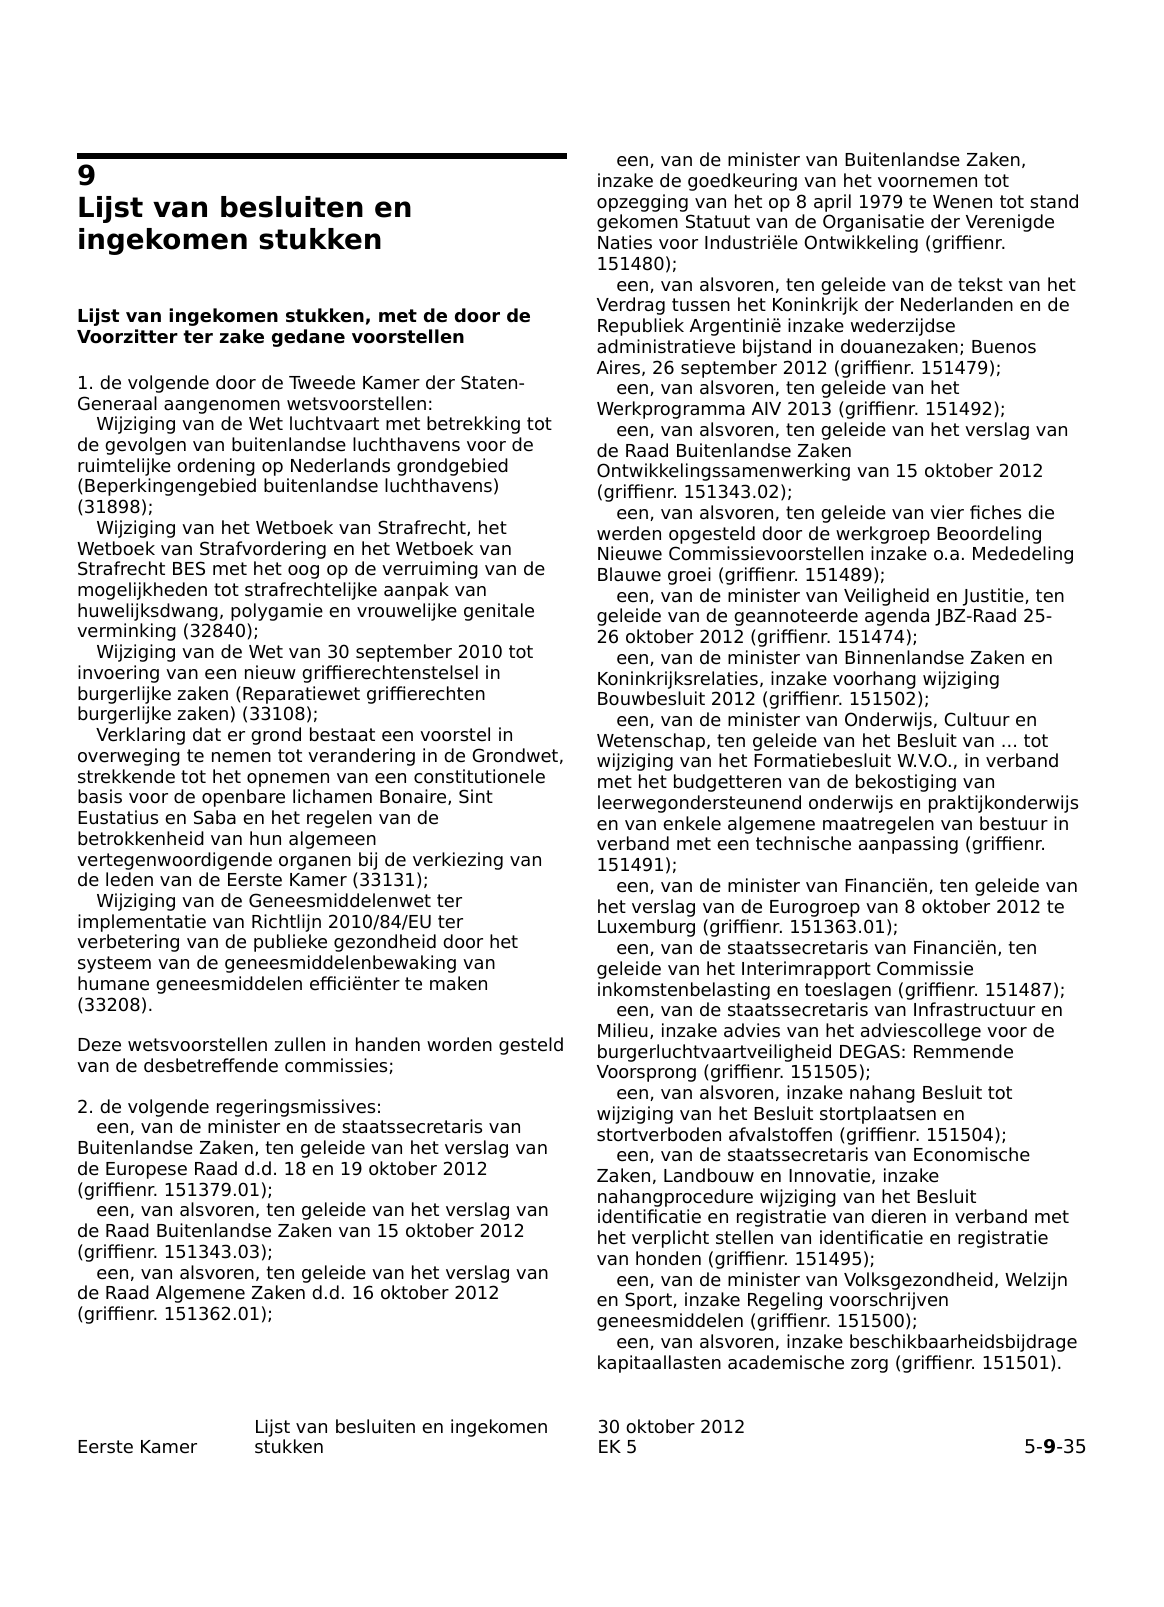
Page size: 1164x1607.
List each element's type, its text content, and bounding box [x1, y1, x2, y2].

text een, van alsvoren, inzake nahang Besluit tot wijziging van het Besluit stortplaatsen en stortverboden afvalstoffen (griffienr. 151504); [596, 1083, 1087, 1145]
text een, van de minister en de staatssecretaris van Buitenlandse Zaken, ten geleide van het verslag van de Europese Raad d.d. 18 en 19 oktober 2012 (griffienr. 151379.01); [77, 1117, 567, 1200]
text een, van de minister van Financiën, ten geleide van het verslag van de Eurogroep van 8 oktober 2012 te Luxemburg (griffienr. 151363.01); [596, 876, 1087, 938]
text een, van alsvoren, ten geleide van het verslag van de Raad Algemene Zaken d.d. 16 oktober 2012 (griffienr. 151362.01); [77, 1262, 567, 1325]
text Deze wetsvoorstellen zullen in handen worden gesteld van de desbetreffende commissies; [77, 1035, 567, 1077]
text een, van de staatssecretaris van Infrastructuur en Milieu, inzake advies van het adviescollege voor de burgerluchtvaartveiligheid DEGAS: Remmende Voorsprong (griffienr. 151505); [596, 1000, 1087, 1083]
text Verklaring dat er grond bestaat een voorstel in overweging te nemen tot verandering in de Grondwet, strekkende tot het opnemen van een constitutionele basis voor de openbare lichamen Bonaire, Sint Eustatius en Saba en het regelen van de betrokkenheid van hun algemeen vertegenwoordigende organen bij de verkiezing van de leden van de Eerste Kamer (33131); [77, 725, 567, 891]
text een, van de minister van Onderwijs, Cultuur en Wetenschap, ten geleide van het Besluit van ... tot wijziging van het Formatiebesluit W.V.O., in verband met het budgetteren van de bekostiging van leerwegondersteunend onderwijs en praktijkonderwijs en van enkele algemene maatregelen van bestuur in verband met een technische aanpassing (griffienr. 151491); [596, 710, 1087, 876]
text een, van de staatssecretaris van Economische Zaken, Landbouw en Innovatie, inzake nahangprocedure wijziging van het Besluit identificatie en registratie van dieren in verband met het verplicht stellen van identificatie en registratie van honden (griffienr. 151495); [596, 1145, 1087, 1269]
text een, van alsvoren, ten geleide van de tekst van het Verdrag tussen het Koninkrijk der Nederlanden en de Republiek Argentinië inzake wederzijdse administratieve bijstand in douanezaken; Buenos Aires, 26 september 2012 (griffienr. 151479); [596, 274, 1087, 378]
text een, van alsvoren, inzake beschikbaarheidsbijdrage kapitaallasten academische zorg (griffienr. 151501). [596, 1332, 1087, 1373]
text een, van alsvoren, ten geleide van het verslag van de Raad Buitenlandse Zaken van 15 oktober 2012 (griffienr. 151343.03); [77, 1200, 567, 1262]
text een, van alsvoren, ten geleide van vier fiches die werden opgesteld door de werkgroep Beoordeling Nieuwe Commissievoorstellen inzake o.a. Mededeling Blauwe groei (griffienr. 151489); [596, 503, 1087, 586]
text een, van de minister van Veiligheid en Justitie, ten geleide van de geannoteerde agenda JBZ-Raad 25-26 oktober 2012 (griffienr. 151474); [596, 586, 1087, 648]
text een, van de minister van Binnenlandse Zaken en Koninkrijksrelaties, inzake voorhang wijziging Bouwbesluit 2012 (griffienr. 151502); [596, 648, 1087, 710]
text Wijziging van de Wet van 30 september 2010 tot invoering van een nieuw griffierechtenstelsel in burgerlijke zaken (Reparatiewet griffierechten burgerlijke zaken) (33108); [77, 642, 567, 725]
title 9 Lijst van besluiten en ingekomen stukken [77, 159, 567, 256]
text 1. de volgende door de Tweede Kamer der Staten-Generaal aangenomen wetsvoorstellen: [77, 373, 567, 414]
text 2. de volgende regeringsmissives: [77, 1097, 567, 1117]
text een, van de minister van Volksgezondheid, Welzijn en Sport, inzake Regeling voorschrijven geneesmiddelen (griffienr. 151500); [596, 1269, 1087, 1332]
text een, van alsvoren, ten geleide van het verslag van de Raad Buitenlandse Zaken Ontwikkelingssamenwerking van 15 oktober 2012 (griffienr. 151343.02); [596, 420, 1087, 503]
text een, van de staatssecretaris van Financiën, ten geleide van het Interimrapport Commissie inkomstenbelasting en toeslagen (griffienr. 151487); [596, 938, 1087, 1000]
text Wijziging van de Geneesmiddelenwet ter implementatie van Richtlijn 2010/84/EU ter verbetering van de publieke gezondheid door het systeem van de geneesmiddelenbewaking van humane geneesmiddelen efficiënter te maken (33208). [77, 891, 567, 1015]
text Wijziging van de Wet luchtvaart met betrekking tot de gevolgen van buitenlandse luchthavens voor de ruimtelijke ordening op Nederlands grondgebied (Beperkingengebied buitenlandse luchthavens) (31898); [77, 414, 567, 518]
subtitle Lijst van ingekomen stukken, met de door de Voorzitter ter zake gedane voorstellen [77, 306, 567, 348]
text Wijziging van het Wetboek van Strafrecht, het Wetboek van Strafvordering en het Wetboek van Strafrecht BES met het oog op de verruiming van de mogelijkheden tot strafrechtelijke aanpak van huwelijksdwang, polygamie en vrouwelijke genitale verminking (32840); [77, 518, 567, 642]
text een, van de minister van Buitenlandse Zaken, inzake de goedkeuring van het voornemen tot opzegging van het op 8 april 1979 te Wenen tot stand gekomen Statuut van de Organisatie der Verenigde Naties voor Industriële Ontwikkeling (griffienr. 151480); [596, 150, 1087, 274]
text een, van alsvoren, ten geleide van het Werkprogramma AIV 2013 (griffienr. 151492); [596, 378, 1087, 420]
